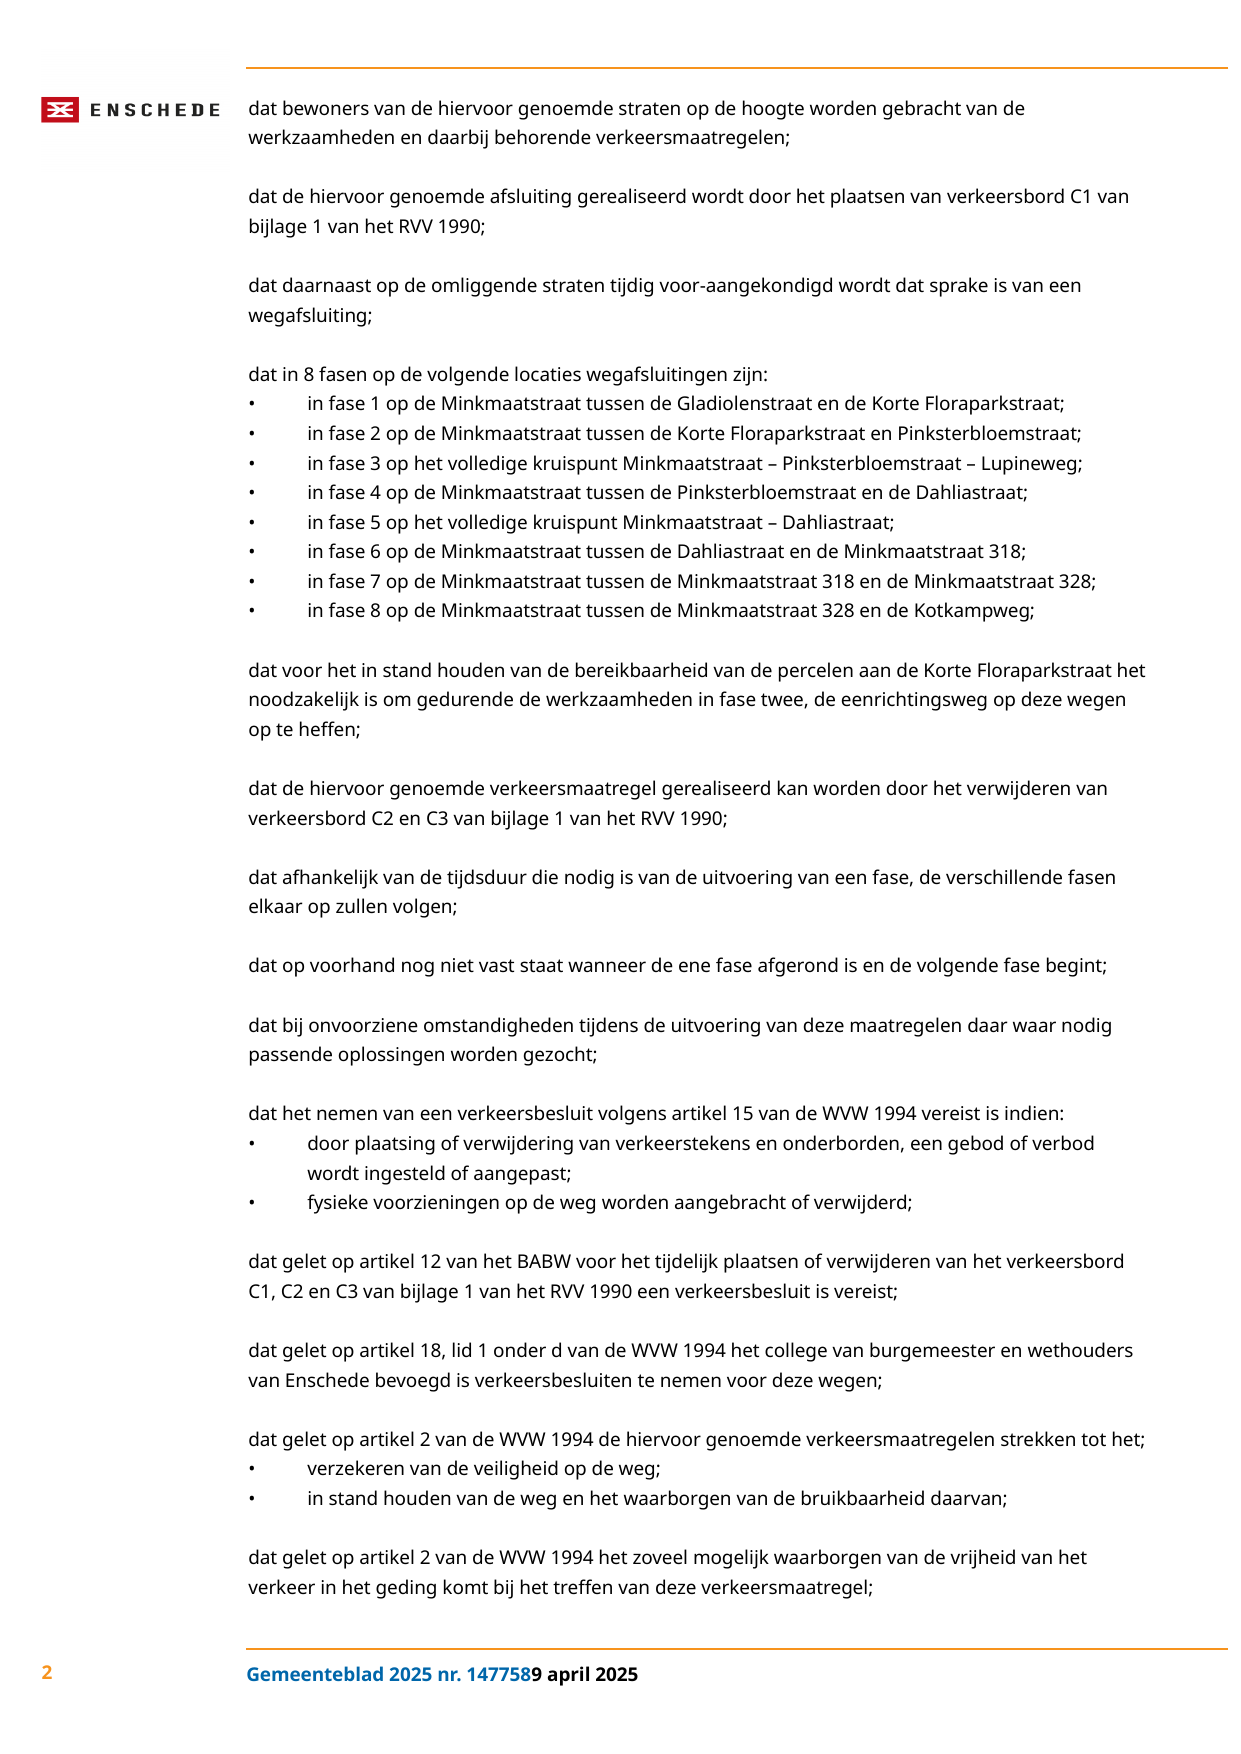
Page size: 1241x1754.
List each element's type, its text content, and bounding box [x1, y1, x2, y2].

text dat daarnaast op de omliggende straten tijdig voor-aangekondigd wordt dat sprake is van een wegafsluiting; [248, 272, 1152, 328]
list in fase 5 op het volledige kruispunt Minkmaatstraat – Dahliastraat; [248, 509, 1152, 535]
text dat afhankelijk van de tijdsduur die nodig is van de uitvoering van een fase, de verschillende fasen elkaar op zullen volgen; [248, 864, 1152, 919]
text dat de hiervoor genoemde afsluiting gerealiseerd wordt door het plaatsen van verkeersbord C1 van bijlage 1 van het RVV 1990; [248, 183, 1152, 239]
text dat gelet op artikel 18, lid 1 onder d van de WVW 1994 het college van burgemeester en wethouders van Enschede bevoegd is verkeersbesluiten te nemen voor deze wegen; [248, 1337, 1152, 1393]
list in fase 2 op de Minkmaatstraat tussen de Korte Floraparkstraat en Pinksterbloemstraat; [248, 420, 1152, 446]
list verzekeren van de veiligheid op de weg; [248, 1456, 1152, 1481]
list in fase 1 op de Minkmaatstraat tussen de Gladiolenstraat en de Korte Floraparkstraat; [248, 391, 1152, 416]
text dat gelet op artikel 2 van de WVW 1994 de hiervoor genoemde verkeersmaatregelen strekken tot het; [248, 1426, 1152, 1452]
text dat voor het in stand houden van de bereikbaarheid van de percelen aan de Korte Floraparkstraat het noodzakelijk is om gedurende de werkzaamheden in fase twee, de eenrichtingsweg op deze wegen op te heffen; [248, 657, 1152, 742]
text dat gelet op artikel 2 van de WVW 1994 het zoveel mogelijk waarborgen van de vrijheid van het verkeer in het geding komt bij het treffen van deze verkeersmaatregel; [248, 1544, 1152, 1600]
picture [41, 47, 231, 172]
text dat het nemen van een verkeersbesluit volgens artikel 15 van de WVW 1994 vereist is indien: [248, 1101, 1152, 1126]
list in stand houden van de weg en het waarborgen van de bruikbaarheid daarvan; [248, 1485, 1152, 1511]
text dat bewoners van de hiervoor genoemde straten op de hoogte worden gebracht van de werkzaamheden en daarbij behorende verkeersmaatregelen; [248, 95, 1152, 150]
text dat op voorhand nog niet vast staat wanneer de ene fase afgerond is en de volgende fase begint; [248, 953, 1152, 978]
text dat bij onvoorziene omstandigheden tijdens de uitvoering van deze maatregelen daar waar nodig passende oplossingen worden gezocht; [248, 1012, 1152, 1067]
text dat in 8 fasen op de volgende locaties wegafsluitingen zijn: [248, 361, 1152, 387]
list in fase 8 op de Minkmaatstraat tussen de Minkmaatstraat 328 en de Kotkampweg; [248, 598, 1152, 623]
text dat gelet op artikel 12 van het BABW voor het tijdelijk plaatsen of verwijderen van het verkeersbord C1, C2 en C3 van bijlage 1 van het RVV 1990 een verkeersbesluit is vereist; [248, 1248, 1152, 1304]
list in fase 7 op de Minkmaatstraat tussen de Minkmaatstraat 318 en de Minkmaatstraat 328; [248, 568, 1152, 594]
list in fase 6 op de Minkmaatstraat tussen de Dahliastraat en de Minkmaatstraat 318; [248, 538, 1152, 564]
list door plaatsing of verwijdering van verkeerstekens en onderborden, een gebod of verbod wordt ingesteld of aangepast; [248, 1130, 1152, 1186]
list fysieke voorzieningen op de weg worden aangebracht of verwijderd; [248, 1189, 1152, 1215]
list in fase 4 op de Minkmaatstraat tussen de Pinksterbloemstraat en de Dahliastraat; [248, 479, 1152, 505]
list in fase 3 op het volledige kruispunt Minkmaatstraat – Pinksterbloemstraat – Lupineweg; [248, 450, 1152, 476]
text dat de hiervoor genoemde verkeersmaatregel gerealiseerd kan worden door het verwijderen van verkeersbord C2 en C3 van bijlage 1 van het RVV 1990; [248, 775, 1152, 831]
